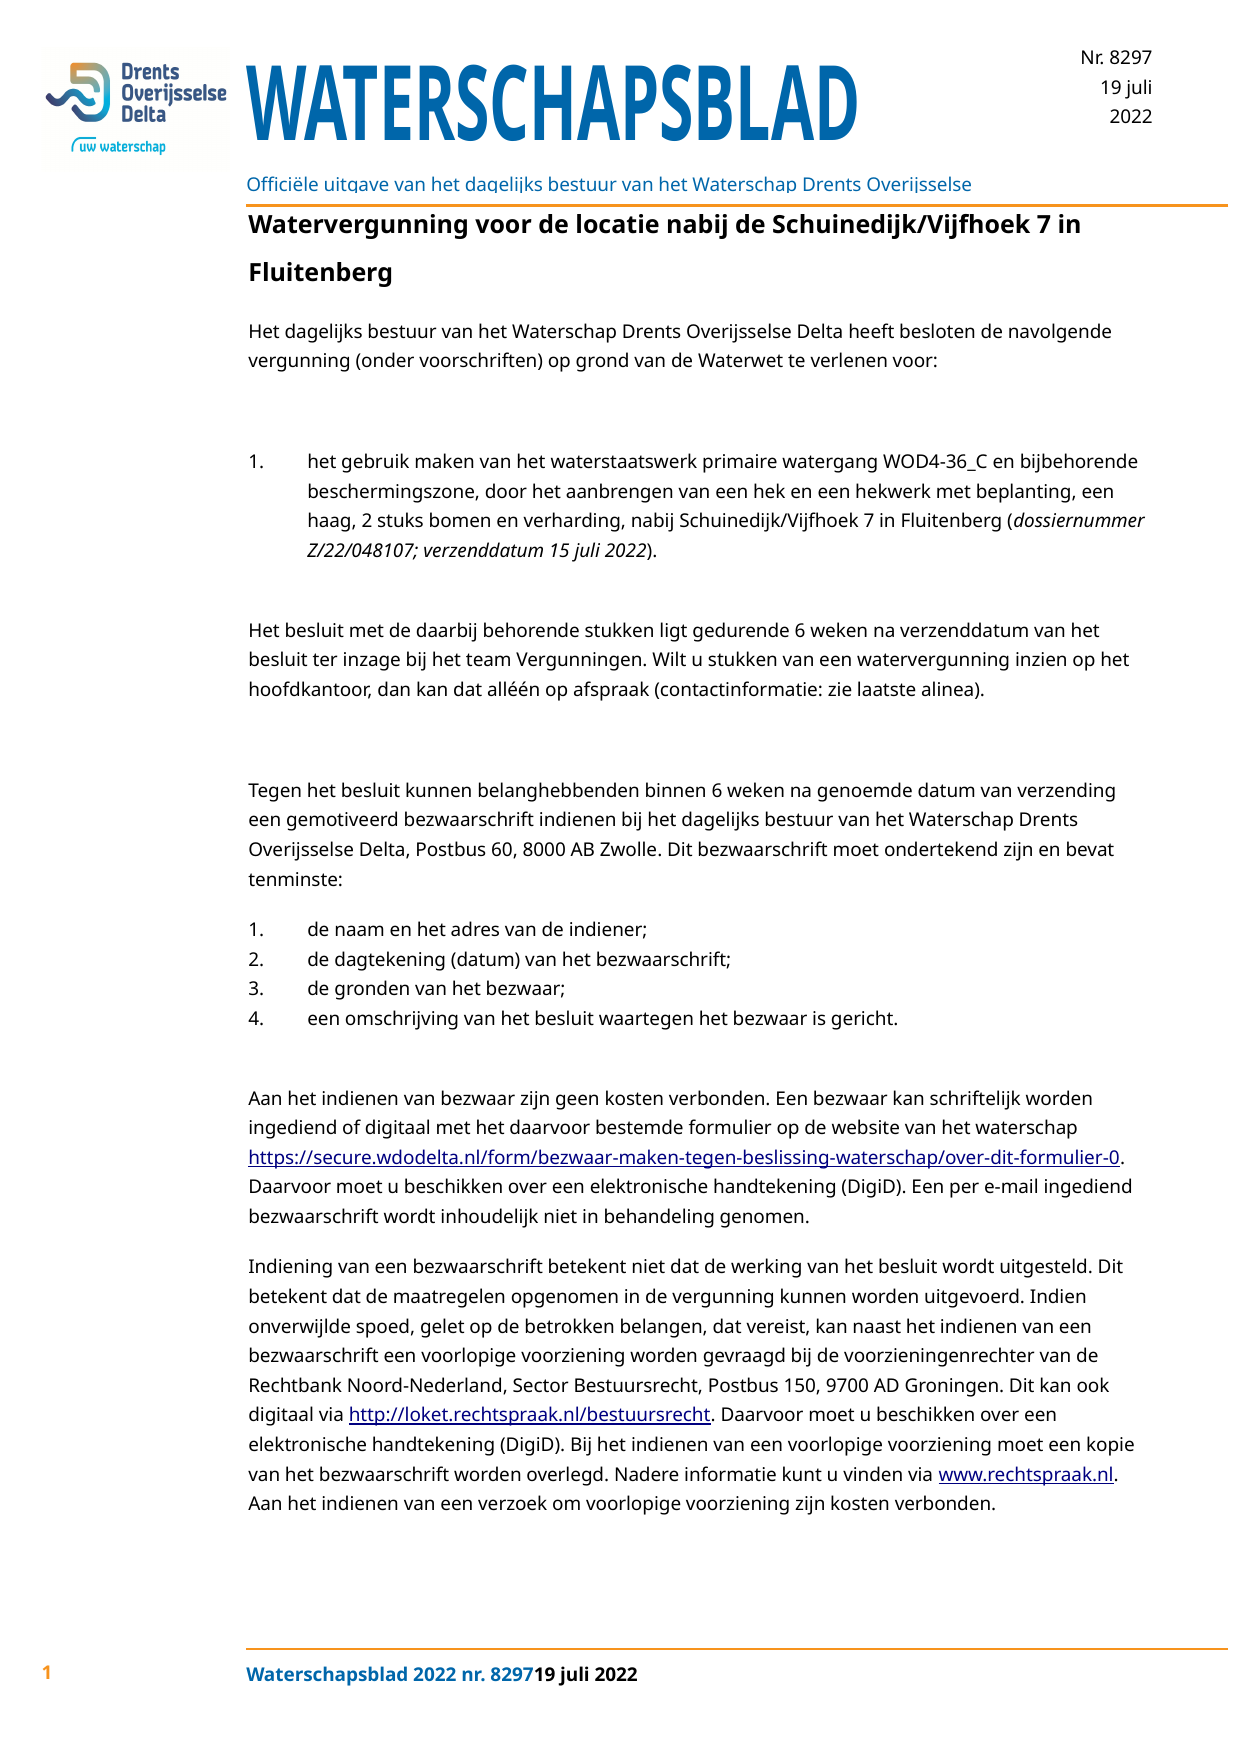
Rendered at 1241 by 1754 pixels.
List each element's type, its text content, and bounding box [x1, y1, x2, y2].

text Indiening van een bezwaarschrift betekent niet dat de werking van het besluit wordt uitgesteld. Dit betekent dat de maatregelen opgenomen in de vergunning kunnen worden uitgevoerd. Indien onverwijlde spoed, gelet op de betrokken belangen, dat vereist, kan naast het indienen van een bezwaarschrift een voorlopige voorziening worden gevraagd bij de voorzieningenrechter van de Rechtbank Noord-Nederland, Sector Bestuursrecht, Postbus 150, 9700 AD Groningen. Dit kan ook digitaal via http://loket.rechtspraak.nl/bestuursrecht. Daarvoor moet u beschikken over een elektronische handtekening (DigiD). Bij het indienen van een voorlopige voorziening moet een kopie van het bezwaarschrift worden overlegd. Nadere informatie kunt u vinden via www.rechtspraak.nl. Aan het indienen van een verzoek om voorlopige voorziening zijn kosten verbonden. [248, 1254, 1152, 1516]
list een omschrijving van het besluit waartegen het bezwaar is gericht. [248, 1005, 1152, 1031]
list het gebruik maken van het waterstaatswerk primaire watergang WOD4-36_C en bijbehorende beschermingszone, door het aanbrengen van een hek en een hekwerk met beplanting, een haag, 2 stuks bomen en verharding, nabij Schuinedijk/Vijfhoek 7 in Fluitenberg (dossiernummer Z/22/048107; verzenddatum 15 juli 2022). [248, 448, 1152, 563]
text Watervergunning voor de locatie nabij de Schuinedijk/Vijfhoek 7 in Fluitenberg [248, 207, 1152, 288]
text Aan het indienen van bezwaar zijn geen kosten verbonden. Een bezwaar kan schriftelijk worden ingediend of digitaal met het daarvoor bestemde formulier op de website van het waterschap https://secure.wdodelta.nl/form/bezwaar-maken-tegen-beslissing-waterschap/over-dit-formulier-0. Daarvoor moet u beschikken over een elektronische handtekening (DigiD). Een per e-mail ingediend bezwaarschrift wordt inhoudelijk niet in behandeling genomen. [248, 1085, 1152, 1229]
list de naam en het adres van de indiener; [248, 916, 1152, 942]
list de gronden van het bezwaar; [248, 975, 1152, 1001]
text Het dagelijks bestuur van het Waterschap Drents Overijsselse Delta heeft besloten de navolgende vergunning (onder voorschriften) op grond van de Waterwet te verlenen voor: [248, 318, 1152, 373]
picture [41, 47, 231, 172]
list de dagtekening (datum) van het bezwaarschrift; [248, 946, 1152, 972]
text Tegen het besluit kunnen belanghebbenden binnen 6 weken na genoemde datum van verzending een gemotiveerd bezwaarschrift indienen bij het dagelijks bestuur van het Waterschap Drents Overijsselse Delta, Postbus 60, 8000 AB Zwolle. Dit bezwaarschrift moet ondertekend zijn en bevat tenminste: [248, 777, 1152, 892]
text Het besluit met de daarbij behorende stukken ligt gedurende 6 weken na verzenddatum van het besluit ter inzage bij het team Vergunningen. Wilt u stukken van een watervergunning inzien op het hoofdkantoor, dan kan dat alléén op afspraak (contactinformatie: zie laatste alinea). [248, 617, 1152, 702]
